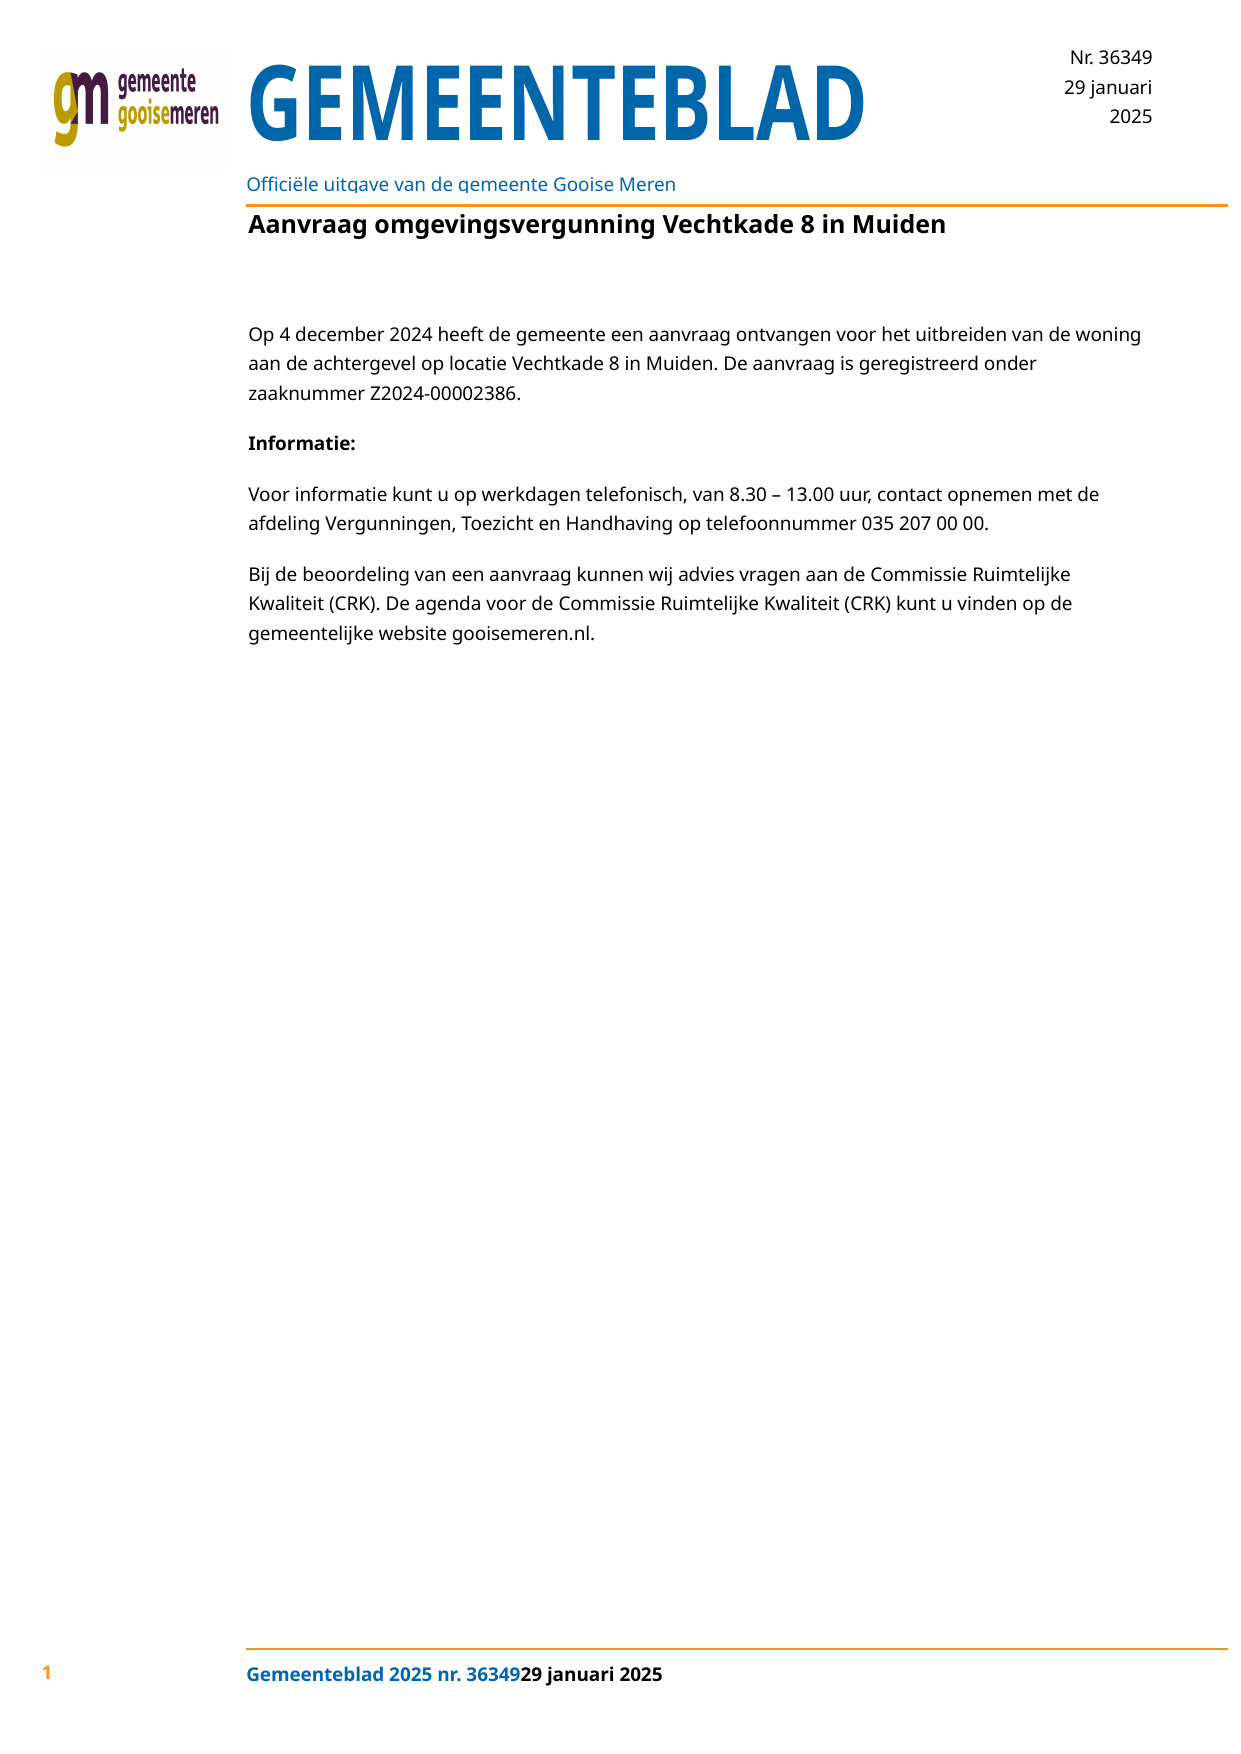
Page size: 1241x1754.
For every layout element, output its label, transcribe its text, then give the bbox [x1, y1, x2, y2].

text Op 4 december 2024 heeft de gemeente een aanvraag ontvangen voor het uitbreiden van de woning aan de achtergevel op locatie Vechtkade 8 in Muiden. De aanvraag is geregistreerd onder zaaknummer Z2024-00002386. [248, 321, 1152, 406]
text Informatie: [248, 430, 1152, 456]
text Bij de beoordeling van een aanvraag kunnen wij advies vragen aan de Commissie Ruimtelijke Kwaliteit (CRK). De agenda voor de Commissie Ruimtelijke Kwaliteit (CRK) kunt u vinden op de gemeentelijke website gooisemeren.nl. [248, 561, 1152, 646]
text Aanvraag omgevingsvergunning Vechtkade 8 in Muiden [248, 207, 1152, 241]
picture [41, 47, 231, 172]
text Voor informatie kunt u op werkdagen telefonisch, van 8.30 – 13.00 uur, contact opnemen met de afdeling Vergunningen, Toezicht en Handhaving op telefoonnummer 035 207 00 00. [248, 481, 1152, 536]
